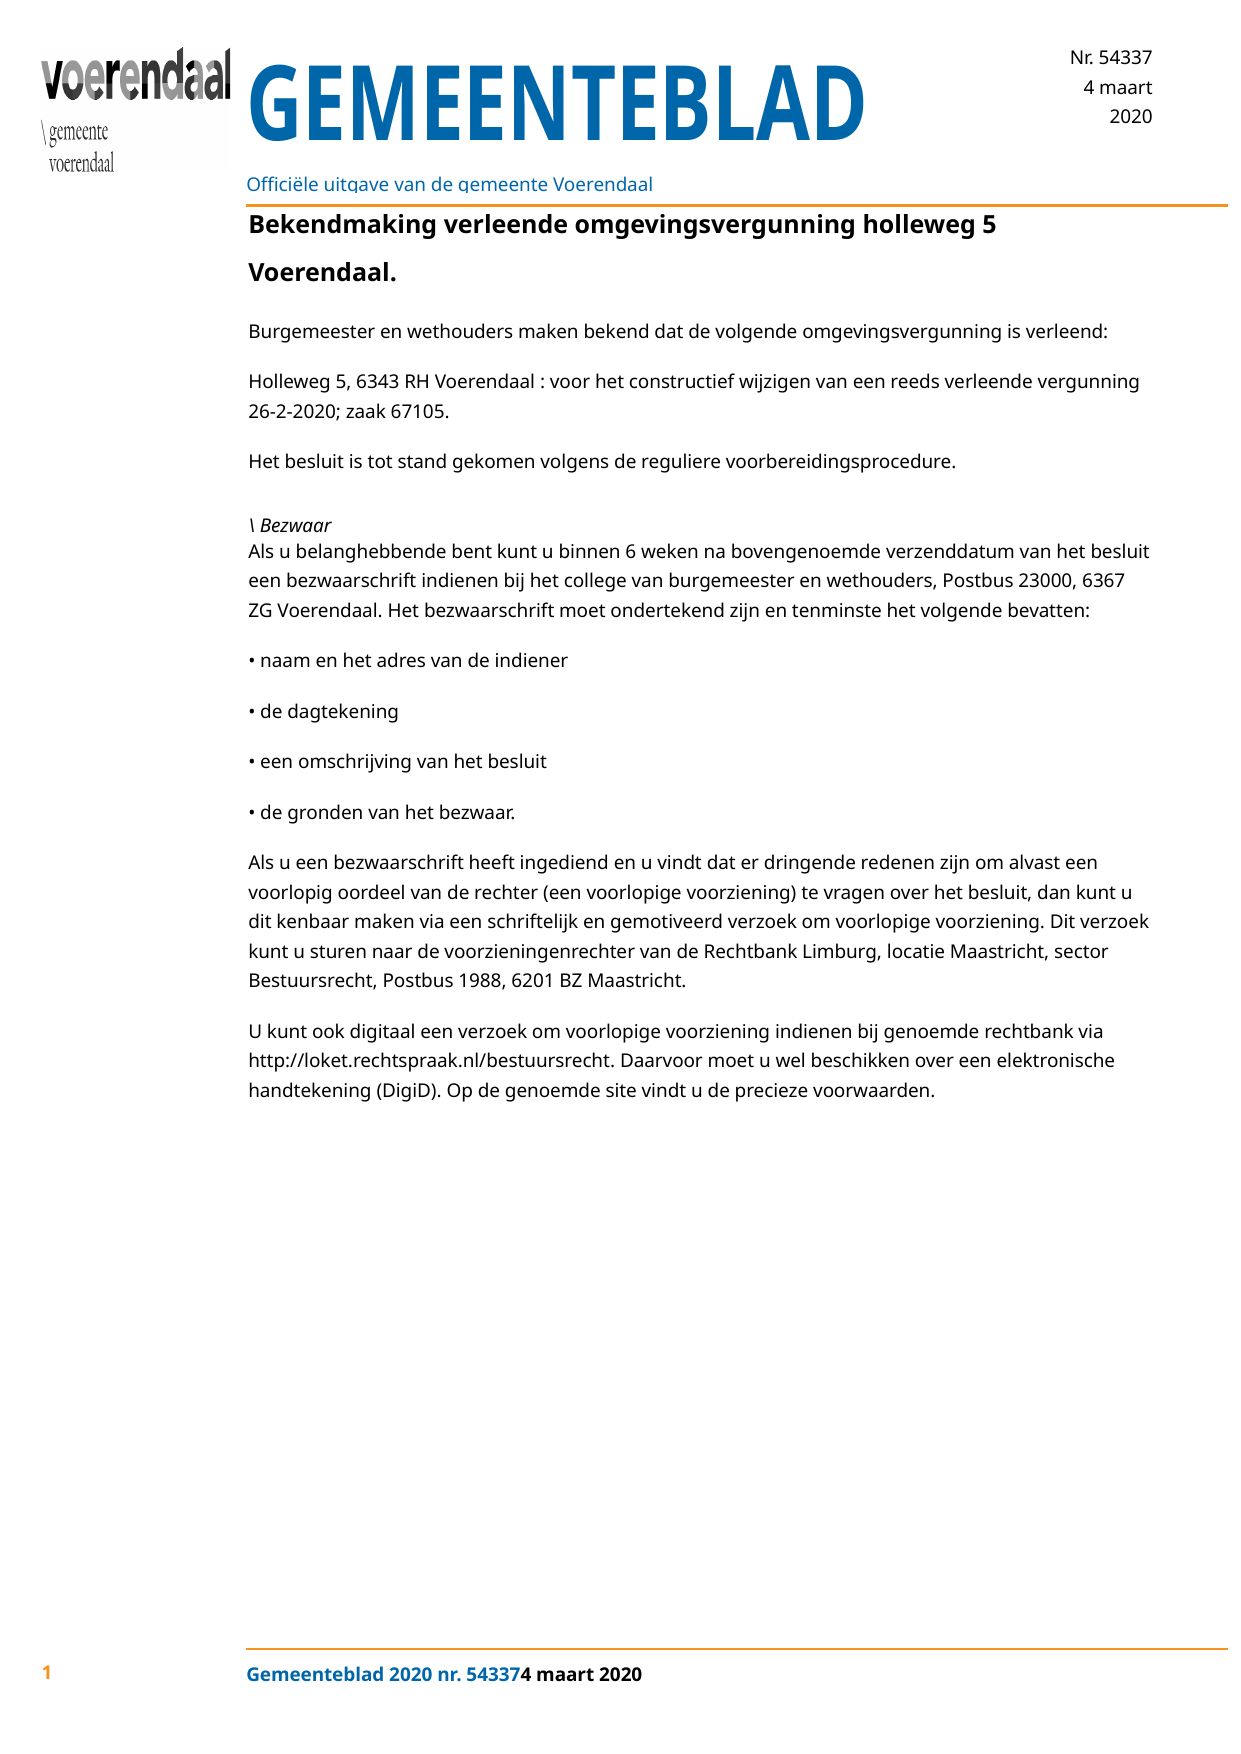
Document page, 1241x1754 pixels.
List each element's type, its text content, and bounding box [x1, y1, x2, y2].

text U kunt ook digitaal een verzoek om voorlopige voorziening indienen bij genoemde rechtbank via http://loket.rechtspraak.nl/bestuursrecht. Daarvoor moet u wel beschikken over een elektronische handtekening (DigiD). Op de genoemde site vindt u de precieze voorwaarden. [248, 1018, 1152, 1103]
text Burgemeester en wethouders maken bekend dat de volgende omgevingsvergunning is verleend: [248, 318, 1152, 344]
text Holleweg 5, 6343 RH Voerendaal : voor het constructief wijzigen van een reeds verleende vergunning 26-2-2020; zaak 67105. [248, 368, 1152, 424]
text • de dagtekening [248, 698, 1152, 724]
text • de gronden van het bezwaar. [248, 799, 1152, 824]
text Als u belanghebbende bent kunt u binnen 6 weken na bovengenoemde verzenddatum van het besluit een bezwaarschrift indienen bij het college van burgemeester en wethouders, Postbus 23000, 6367 ZG Voerendaal. Het bezwaarschrift moet ondertekend zijn en tenminste het volgende bevatten: [248, 538, 1152, 623]
text Als u een bezwaarschrift heeft ingediend en u vindt dat er dringende redenen zijn om alvast een voorlopig oordeel van de rechter (een voorlopige voorziening) te vragen over het besluit, dan kunt u dit kenbaar maken via een schriftelijk en gemotiveerd verzoek om voorlopige voorziening. Dit verzoek kunt u sturen naar de voorzieningenrechter van de Rechtbank Limburg, locatie Maastricht, sector Bestuursrecht, Postbus 1988, 6201 BZ Maastricht. [248, 849, 1152, 993]
text • een omschrijving van het besluit [248, 748, 1152, 774]
text \ Bezwaar [248, 512, 1152, 538]
text Het besluit is tot stand gekomen volgens de reguliere voorbereidingsprocedure. [248, 448, 1152, 474]
text Bekendmaking verleende omgevingsvergunning holleweg 5 Voerendaal. [248, 207, 1152, 288]
picture [41, 47, 231, 172]
text • naam en het adres van de indiener [248, 648, 1152, 673]
